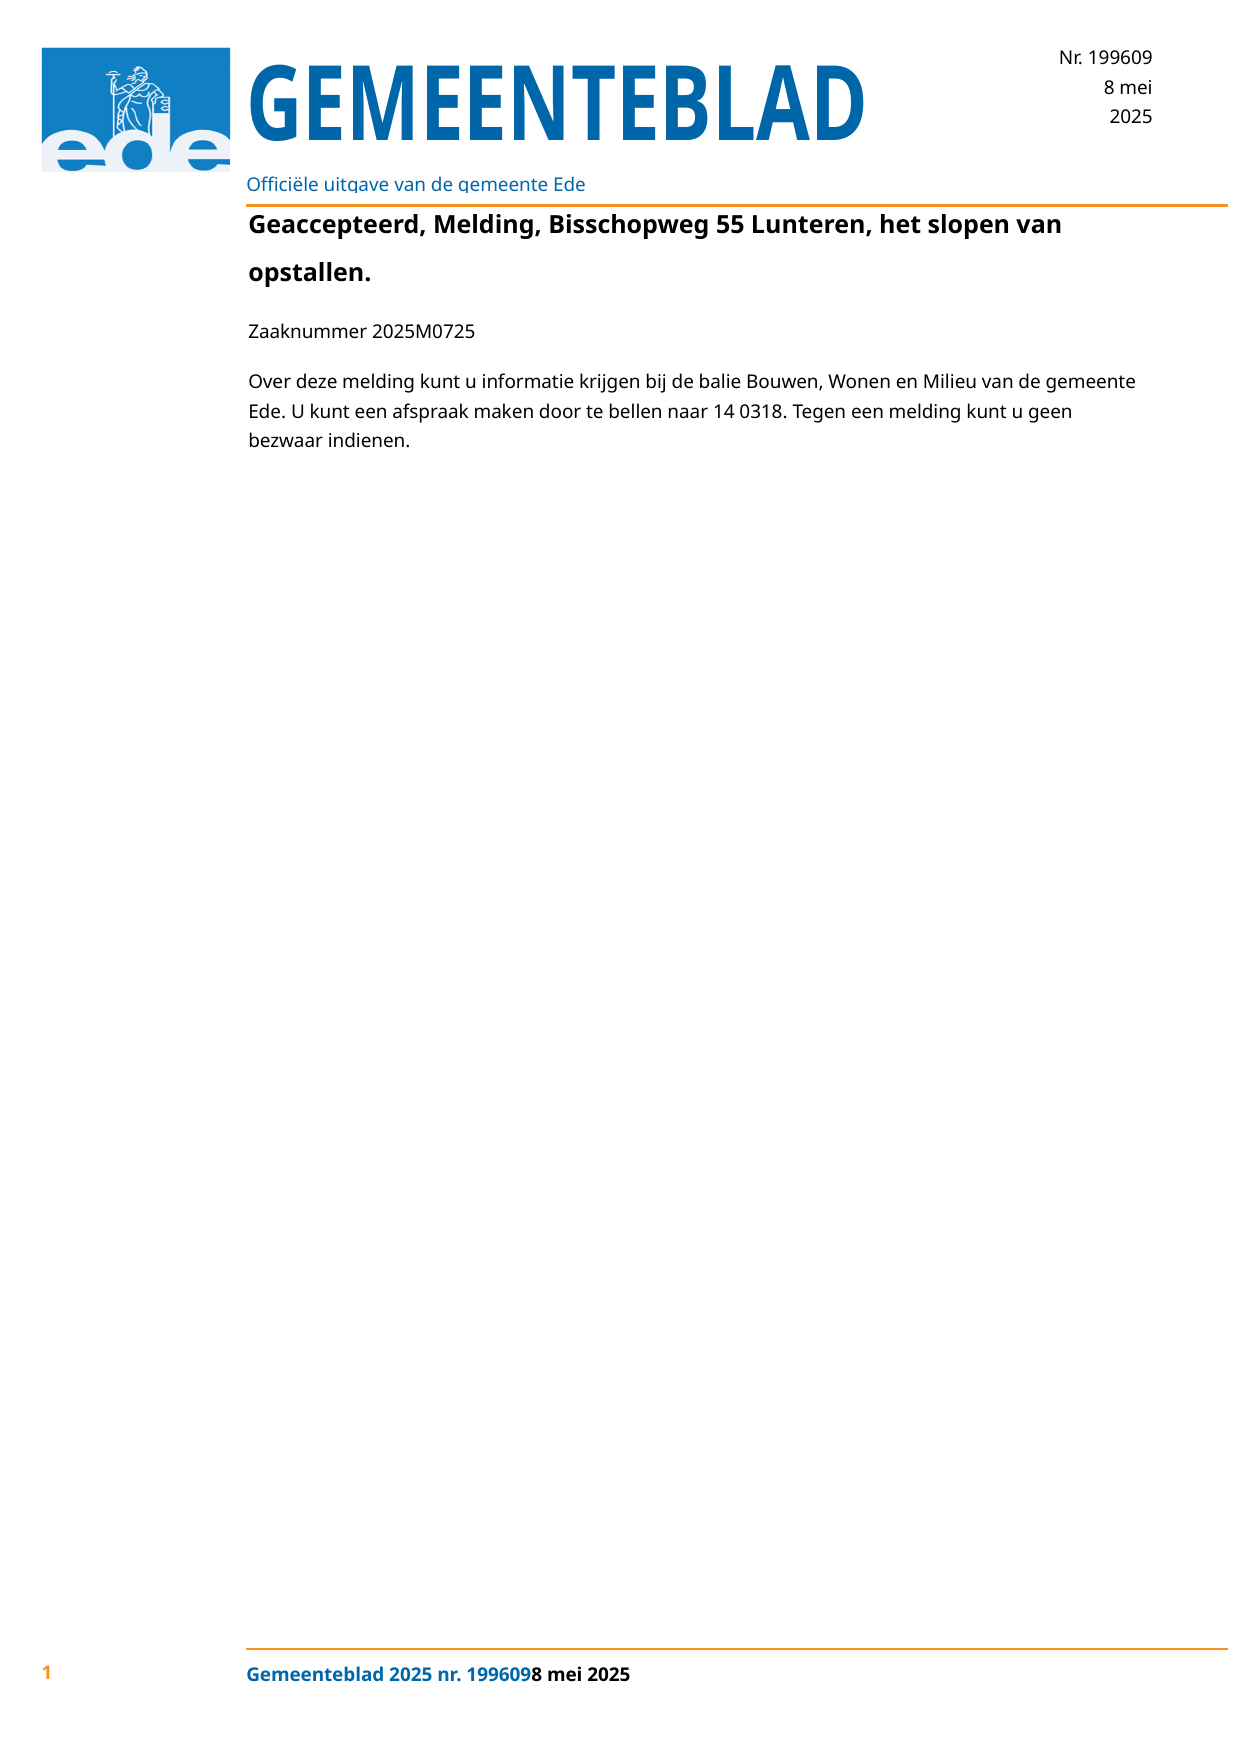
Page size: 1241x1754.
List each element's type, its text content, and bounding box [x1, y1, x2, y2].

text Geaccepteerd, Melding, Bisschopweg 55 Lunteren, het slopen van opstallen. [248, 207, 1152, 288]
picture [41, 47, 231, 172]
text Over deze melding kunt u informatie krijgen bij de balie Bouwen, Wonen en Milieu van de gemeente Ede. U kunt een afspraak maken door te bellen naar 14 0318. Tegen een melding kunt u geen bezwaar indienen. [248, 368, 1152, 453]
text Zaaknummer 2025M0725 [248, 318, 1152, 344]
